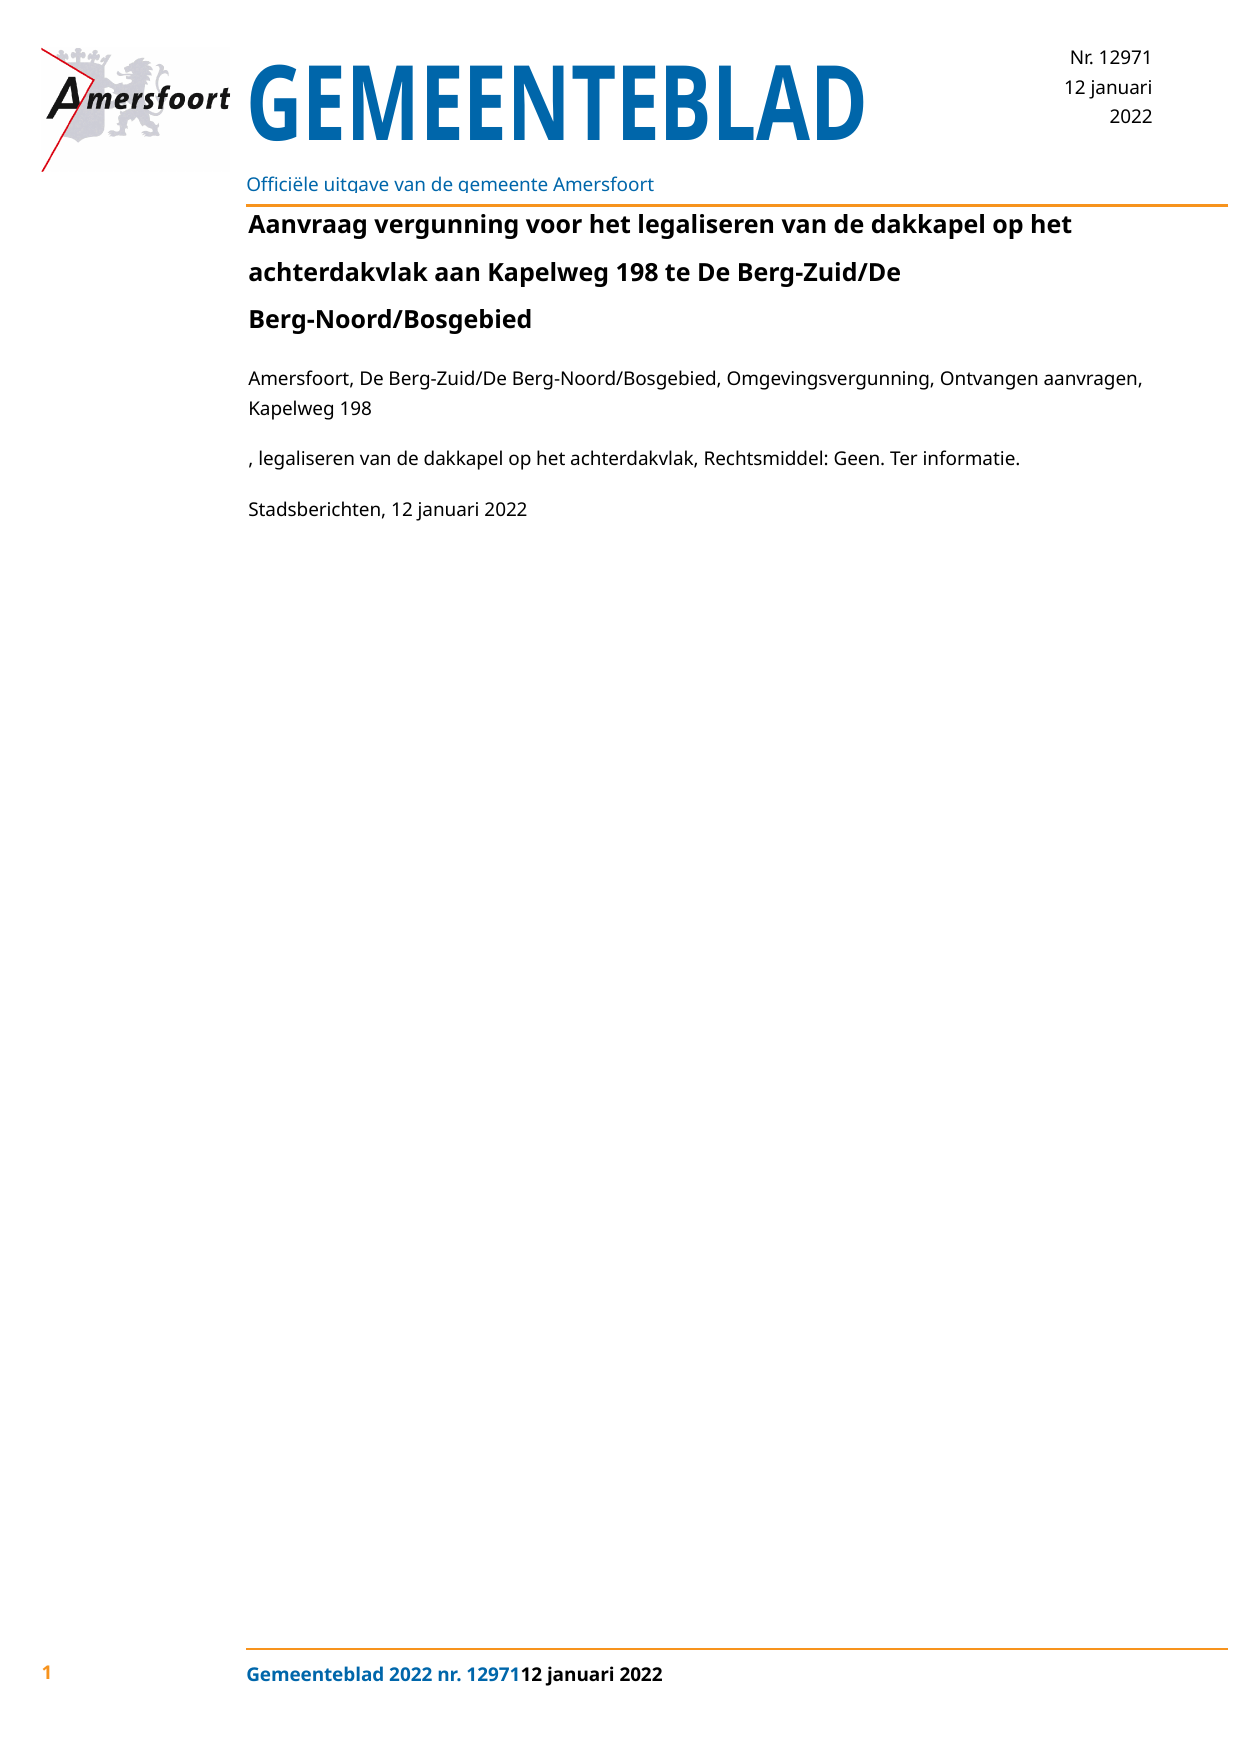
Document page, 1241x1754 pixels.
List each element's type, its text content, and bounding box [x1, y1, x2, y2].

text Aanvraag vergunning voor het legaliseren van de dakkapel op het achterdakvlak aan Kapelweg 198 te De Berg-Zuid/De Berg-Noord/Bosgebied [248, 207, 1152, 336]
text Stadsberichten, 12 januari 2022 [248, 496, 1152, 522]
picture [41, 47, 231, 172]
text , legaliseren van de dakkapel op het achterdakvlak, Rechtsmiddel: Geen. Ter informatie. [248, 446, 1152, 471]
text Amersfoort, De Berg-Zuid/De Berg-Noord/Bosgebied, Omgevingsvergunning, Ontvangen aanvragen, Kapelweg 198 [248, 366, 1152, 421]
